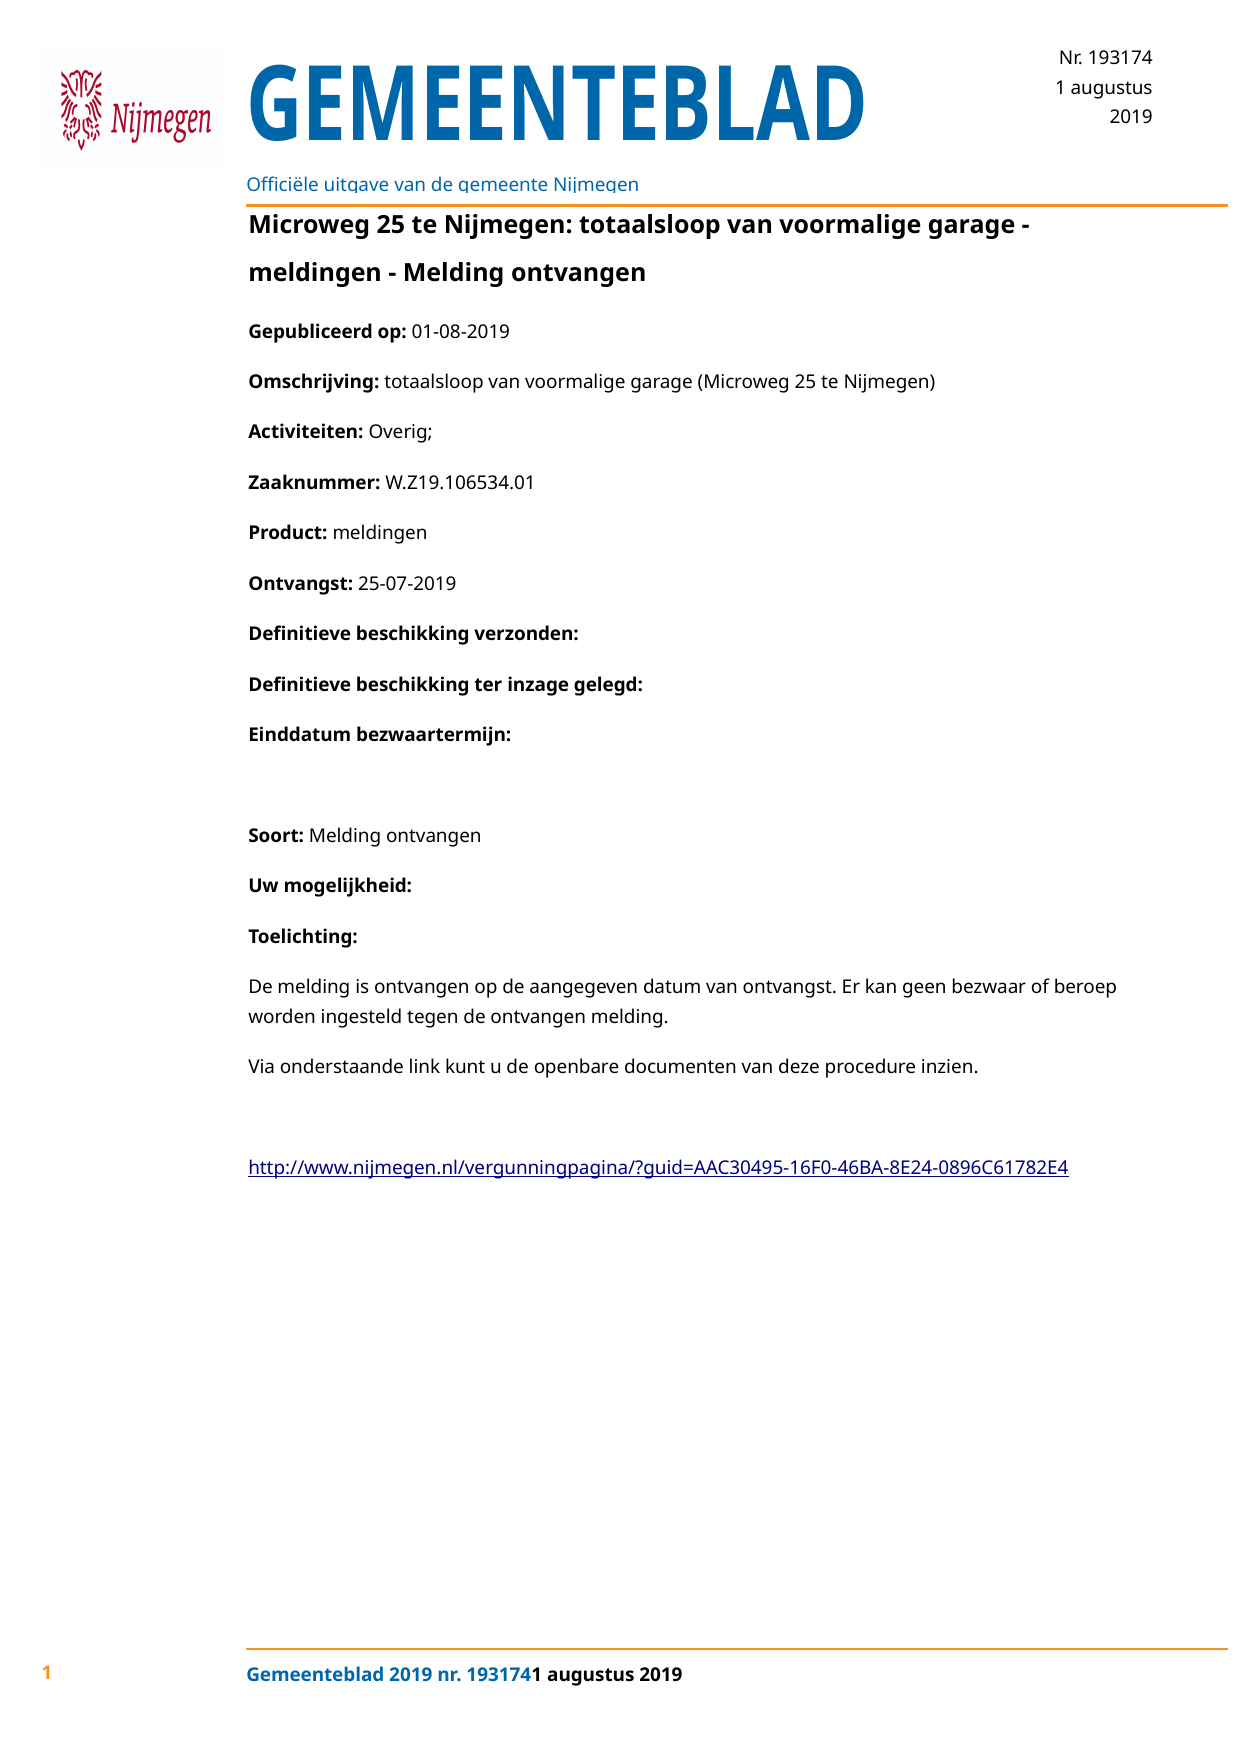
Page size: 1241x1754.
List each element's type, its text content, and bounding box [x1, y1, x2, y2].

text http://www.nijmegen.nl/vergunningpagina/?guid=AAC30495-16F0-46BA-8E24-0896C61782E4 [248, 1154, 1152, 1180]
text Zaaknummer: W.Z19.106534.01 [248, 469, 1152, 495]
text Microweg 25 te Nijmegen: totaalsloop van voormalige garage - meldingen - Melding ontvangen [248, 207, 1152, 288]
text Uw mogelijkheid: [248, 872, 1152, 898]
text Definitieve beschikking verzonden: [248, 620, 1152, 646]
text Gepubliceerd op: 01-08-2019 [248, 318, 1152, 344]
text Einddatum bezwaartermijn: [248, 721, 1152, 747]
text Ontvangst: 25-07-2019 [248, 570, 1152, 596]
picture [41, 47, 231, 172]
text Definitieve beschikking ter inzage gelegd: [248, 671, 1152, 697]
text Via onderstaande link kunt u de openbare documenten van deze procedure inzien. [248, 1053, 1152, 1079]
text Soort: Melding ontvangen [248, 822, 1152, 848]
text Activiteiten: Overig; [248, 419, 1152, 444]
text Omschrijving: totaalsloop van voormalige garage (Microweg 25 te Nijmegen) [248, 368, 1152, 394]
text Toelichting: [248, 923, 1152, 949]
text De melding is ontvangen op de aangegeven datum van ontvangst. Er kan geen bezwaar of beroep worden ingesteld tegen de ontvangen melding. [248, 973, 1152, 1029]
text Product: meldingen [248, 519, 1152, 545]
